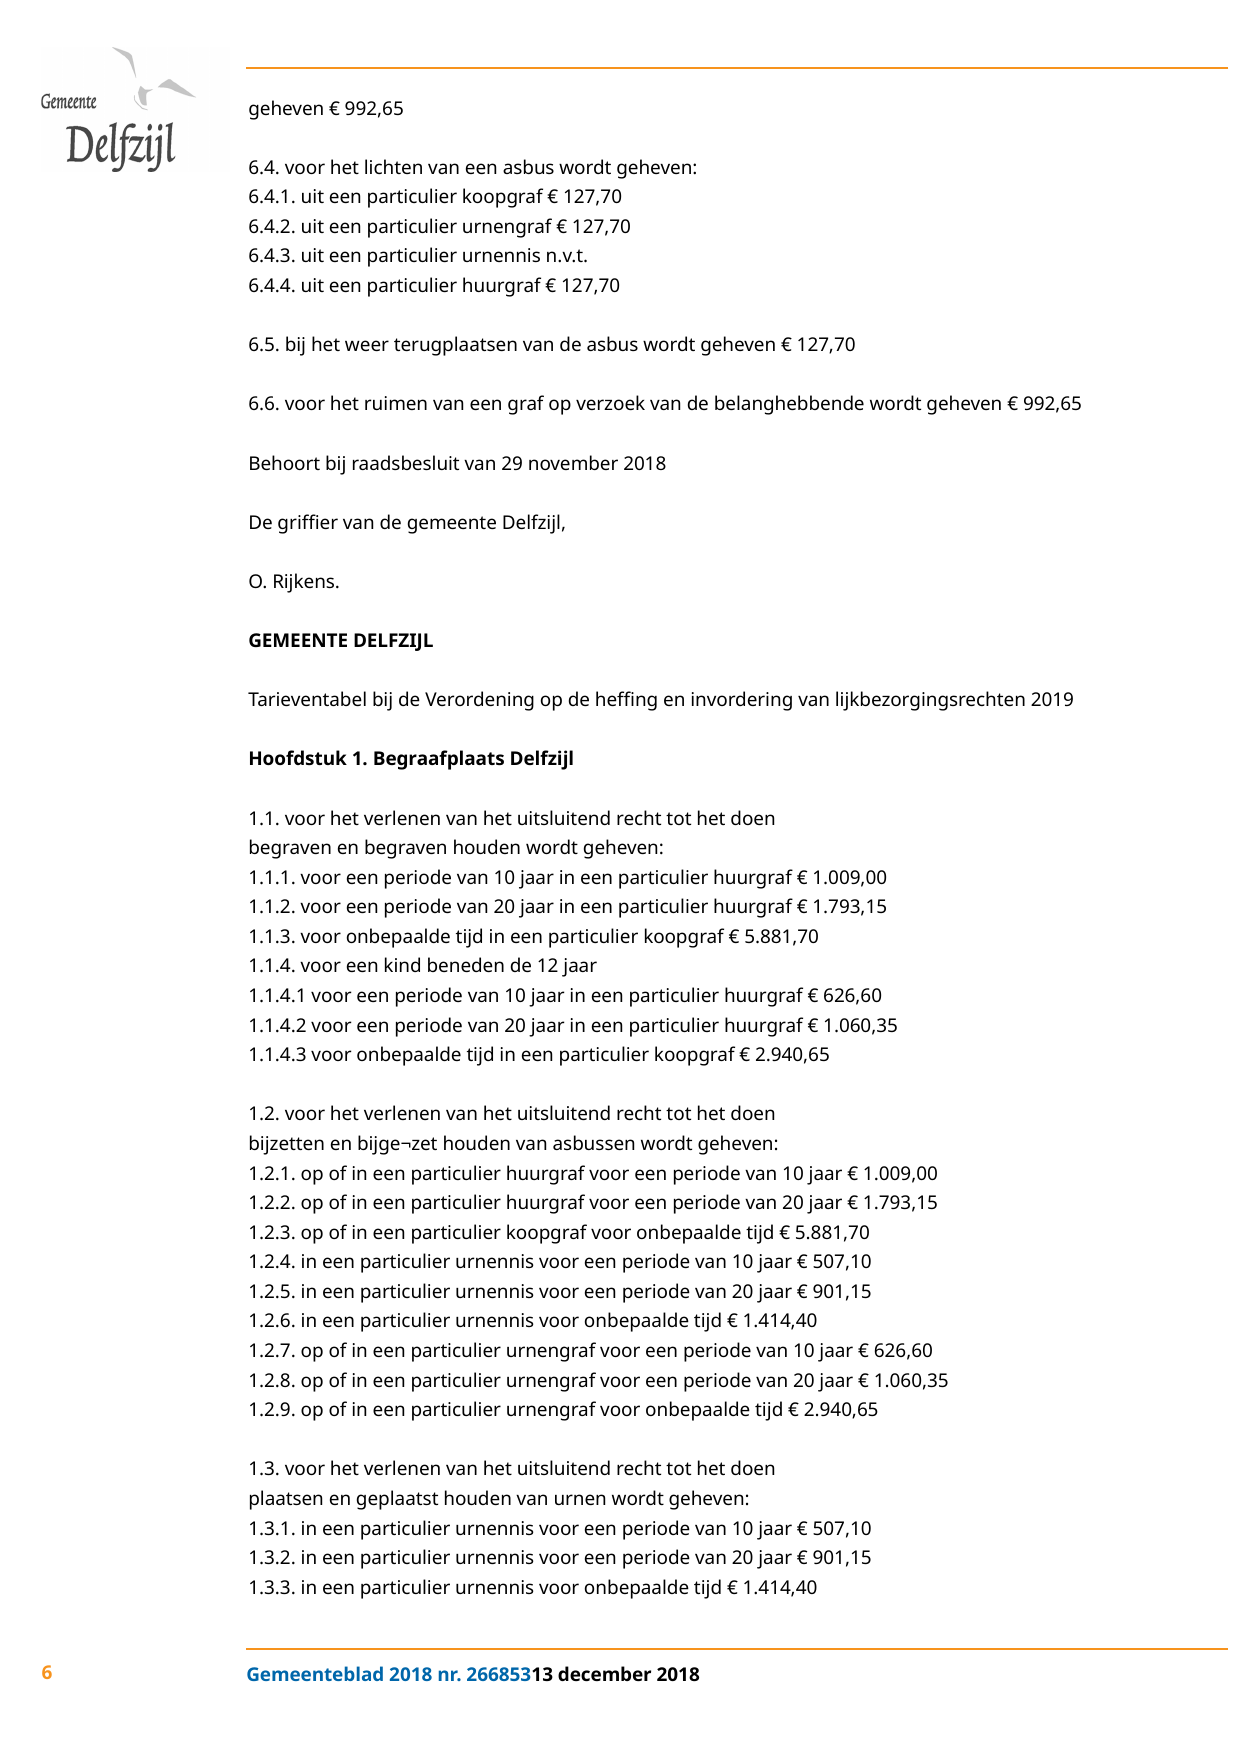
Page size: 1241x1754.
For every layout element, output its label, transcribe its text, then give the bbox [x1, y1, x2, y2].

text 1.3.1. in een particulier urnennis voor een periode van 10 jaar € 507,10 [248, 1515, 1152, 1541]
text 1.2.3. op of in een particulier koopgraf voor onbepaalde tijd € 5.881,70 [248, 1219, 1152, 1245]
text 6.5. bij het weer terugplaatsen van de asbus wordt geheven € 127,70 [248, 331, 1152, 357]
text bijzetten en bijge¬zet houden van asbussen wordt geheven: [248, 1130, 1152, 1156]
text GEMEENTE DELFZIJL [248, 627, 1152, 653]
text Tarieventabel bij de Verordening op de heffing en invordering van lijkbezorgingsrechten 2019 [248, 686, 1152, 712]
text 1.1. voor het verlenen van het uitsluitend recht tot het doen [248, 805, 1152, 831]
text 1.2.8. op of in een particulier urnengraf voor een periode van 20 jaar € 1.060,35 [248, 1367, 1152, 1393]
text 1.3.2. in een particulier urnennis voor een periode van 20 jaar € 901,15 [248, 1544, 1152, 1570]
text 6.4.4. uit een particulier huurgraf € 127,70 [248, 272, 1152, 298]
text De griffier van de gemeente Delfzijl, [248, 509, 1152, 535]
text O. Rijkens. [248, 568, 1152, 594]
text 1.1.4.1 voor een periode van 10 jaar in een particulier huurgraf € 626,60 [248, 982, 1152, 1008]
text 1.2.7. op of in een particulier urnengraf voor een periode van 10 jaar € 626,60 [248, 1337, 1152, 1363]
picture [41, 47, 231, 172]
text 6.4.3. uit een particulier urnennis n.v.t. [248, 243, 1152, 268]
text 1.1.1. voor een periode van 10 jaar in een particulier huurgraf € 1.009,00 [248, 864, 1152, 890]
text 1.1.4.3 voor onbepaalde tijd in een particulier koopgraf € 2.940,65 [248, 1041, 1152, 1067]
text 1.3.3. in een particulier urnennis voor onbepaalde tijd € 1.414,40 [248, 1574, 1152, 1600]
text 1.1.4. voor een kind beneden de 12 jaar [248, 953, 1152, 978]
text 1.2.4. in een particulier urnennis voor een periode van 10 jaar € 507,10 [248, 1248, 1152, 1274]
text geheven € 992,65 [248, 95, 1152, 121]
text 1.2.2. op of in een particulier huurgraf voor een periode van 20 jaar € 1.793,15 [248, 1189, 1152, 1215]
text 1.2.5. in een particulier urnennis voor een periode van 20 jaar € 901,15 [248, 1278, 1152, 1304]
text 1.2.9. op of in een particulier urnengraf voor onbepaalde tijd € 2.940,65 [248, 1396, 1152, 1422]
text 1.1.4.2 voor een periode van 20 jaar in een particulier huurgraf € 1.060,35 [248, 1012, 1152, 1038]
text 1.3. voor het verlenen van het uitsluitend recht tot het doen [248, 1456, 1152, 1481]
text 6.4. voor het lichten van een asbus wordt geheven: [248, 154, 1152, 180]
text 6.6. voor het ruimen van een graf op verzoek van de belanghebbende wordt geheven € 992,65 [248, 391, 1152, 416]
text 1.1.2. voor een periode van 20 jaar in een particulier huurgraf € 1.793,15 [248, 893, 1152, 919]
text Behoort bij raadsbesluit van 29 november 2018 [248, 450, 1152, 476]
text plaatsen en geplaatst houden van urnen wordt geheven: [248, 1485, 1152, 1511]
text begraven en begraven houden wordt geheven: [248, 834, 1152, 860]
text 1.2. voor het verlenen van het uitsluitend recht tot het doen [248, 1101, 1152, 1126]
text 1.1.3. voor onbepaalde tijd in een particulier koopgraf € 5.881,70 [248, 923, 1152, 949]
text 6.4.2. uit een particulier urnengraf € 127,70 [248, 213, 1152, 239]
text 1.2.1. op of in een particulier huurgraf voor een periode van 10 jaar € 1.009,00 [248, 1160, 1152, 1186]
text 1.2.6. in een particulier urnennis voor onbepaalde tijd € 1.414,40 [248, 1308, 1152, 1333]
text 6.4.1. uit een particulier koopgraf € 127,70 [248, 183, 1152, 209]
text Hoofdstuk 1. Begraafplaats Delfzijl [248, 746, 1152, 771]
